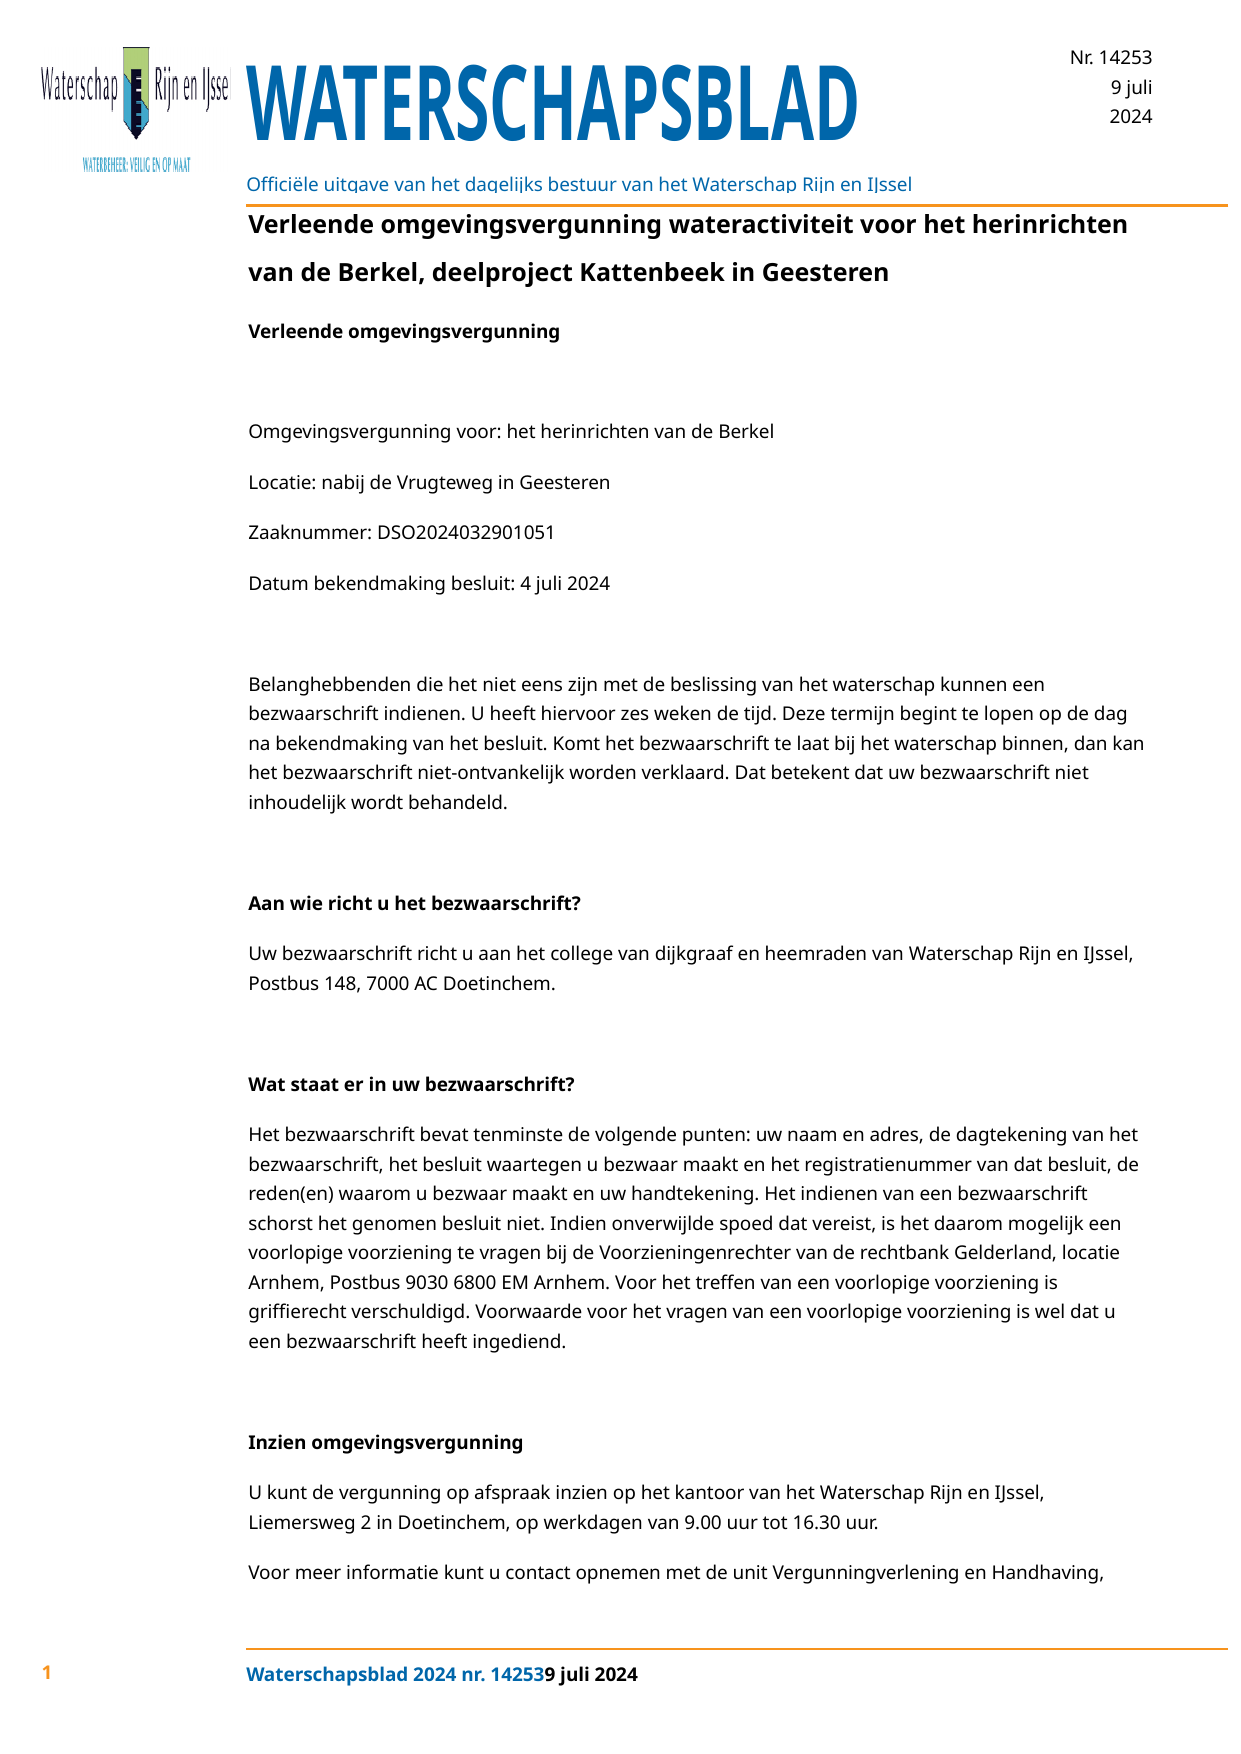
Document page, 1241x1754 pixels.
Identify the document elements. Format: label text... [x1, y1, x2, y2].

text Datum bekendmaking besluit: 4 juli 2024 [248, 570, 1152, 596]
text U kunt de vergunning op afspraak inzien op het kantoor van het Waterschap Rijn en IJssel, Liemersweg 2 in Doetinchem, op werkdagen van 9.00 uur tot 16.30 uur. [248, 1479, 1152, 1535]
text Het bezwaarschrift bevat tenminste de volgende punten: uw naam en adres, de dagtekening van het bezwaarschrift, het besluit waartegen u bezwaar maakt en het registratienummer van dat besluit, de reden(en) waarom u bezwaar maakt en uw handtekening. Het indienen van een bezwaarschrift schorst het genomen besluit niet. Indien onverwijlde spoed dat vereist, is het daarom mogelijk een voorlopige voorziening te vragen bij de Voorzieningenrechter van de rechtbank Gelderland, locatie Arnhem, Postbus 9030 6800 EM Arnhem. Voor het treffen van een voorlopige voorziening is griffierecht verschuldigd. Voorwaarde voor het vragen van een voorlopige voorziening is wel dat u een bezwaarschrift heeft ingediend. [248, 1121, 1152, 1354]
text Voor meer informatie kunt u contact opnemen met de unit Vergunningverlening en Handhaving, [248, 1559, 1152, 1585]
text Omgevingsvergunning voor: het herinrichten van de Berkel [248, 419, 1152, 444]
text Wat staat er in uw bezwaarschrift? [248, 1071, 1152, 1097]
text Uw bezwaarschrift richt u aan het college van dijkgraaf en heemraden van Waterschap Rijn en IJssel, Postbus 148, 7000 AC Doetinchem. [248, 940, 1152, 996]
text Inzien omgevingsvergunning [248, 1429, 1152, 1455]
text Verleende omgevingsvergunning wateractiviteit voor het herinrichten van de Berkel, deelproject Kattenbeek in Geesteren [248, 207, 1152, 288]
text Zaaknummer: DSO2024032901051 [248, 519, 1152, 545]
text Verleende omgevingsvergunning [248, 318, 1152, 344]
text Locatie: nabij de Vrugteweg in Geesteren [248, 469, 1152, 495]
picture [41, 47, 231, 172]
text Aan wie richt u het bezwaarschrift? [248, 890, 1152, 916]
text Belanghebbenden die het niet eens zijn met de beslissing van het waterschap kunnen een bezwaarschrift indienen. U heeft hiervoor zes weken de tijd. Deze termijn begint te lopen op de dag na bekendmaking van het besluit. Komt het bezwaarschrift te laat bij het waterschap binnen, dan kan het bezwaarschrift niet-ontvankelijk worden verklaard. Dat betekent dat uw bezwaarschrift niet inhoudelijk wordt behandeld. [248, 671, 1152, 815]
